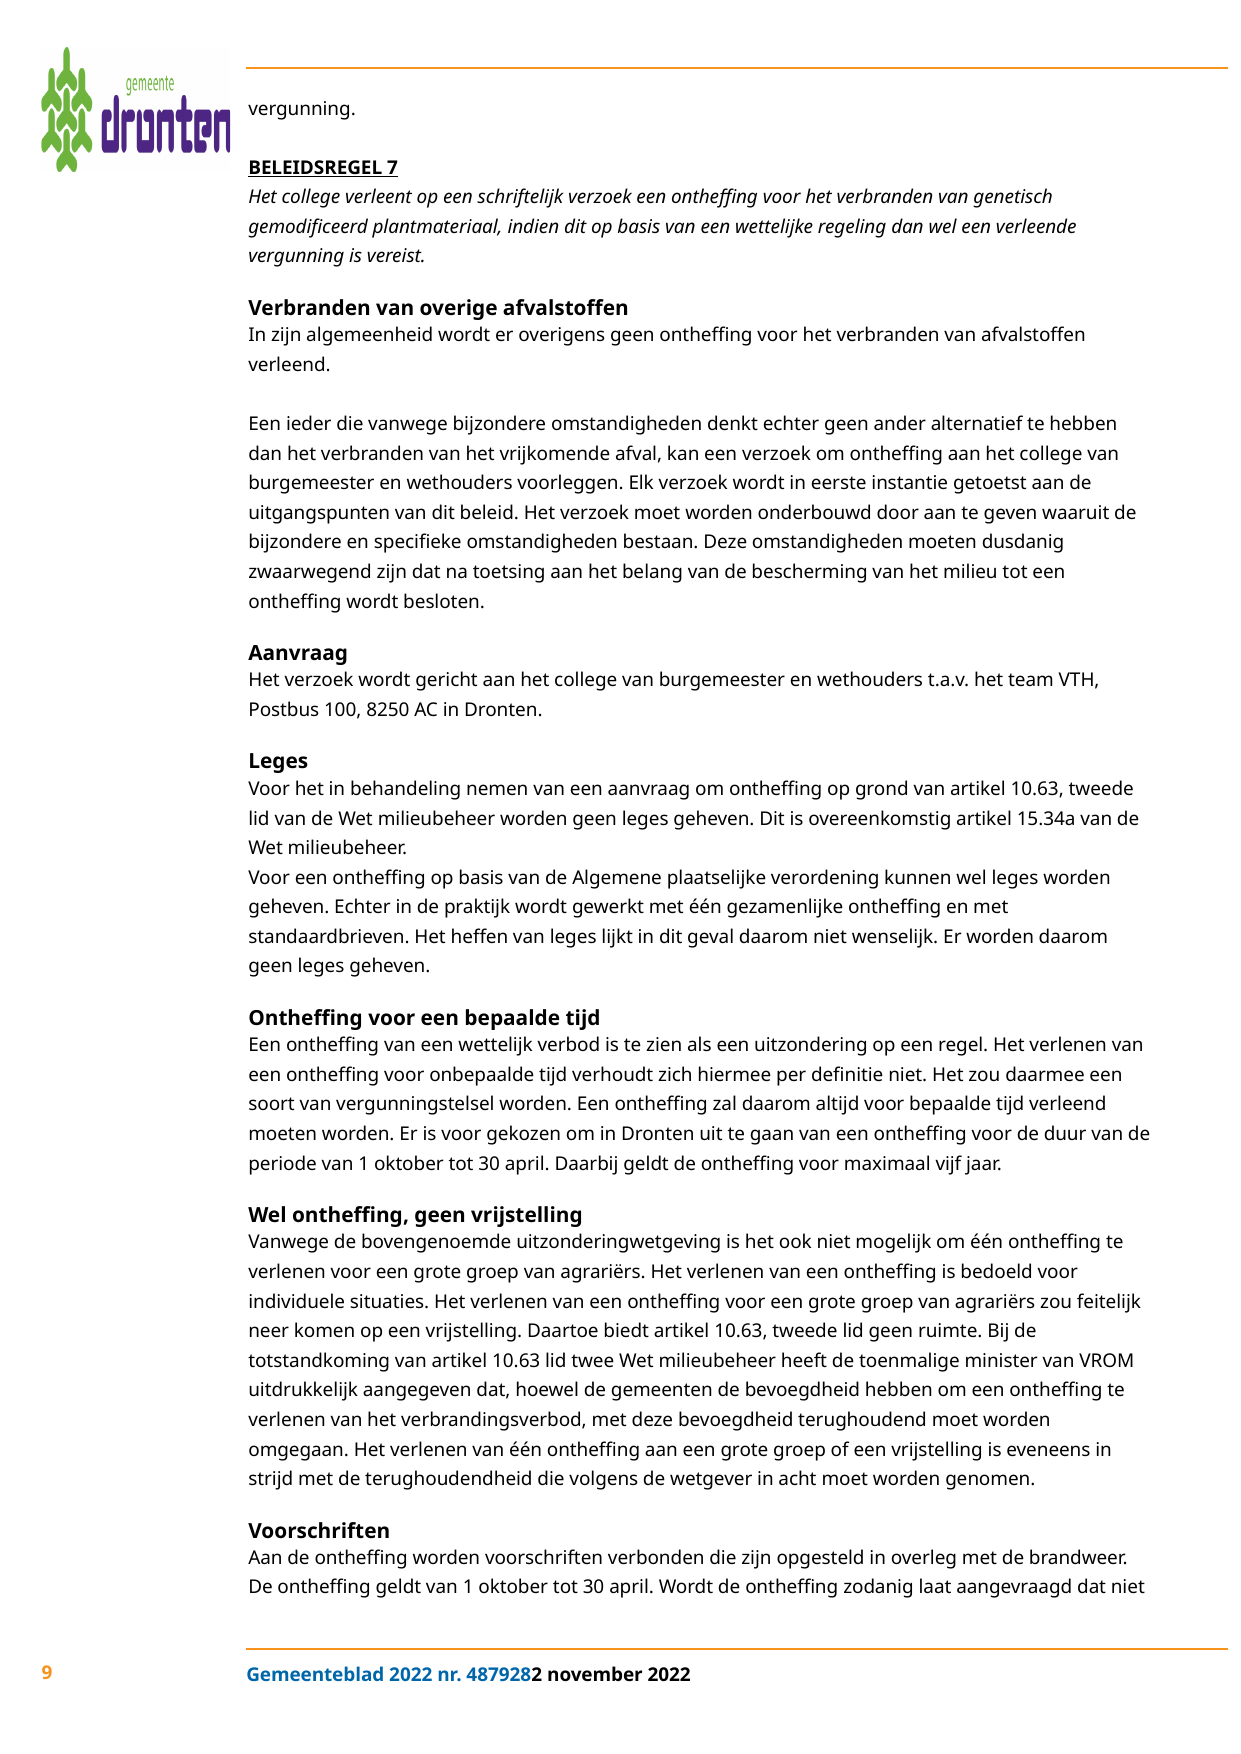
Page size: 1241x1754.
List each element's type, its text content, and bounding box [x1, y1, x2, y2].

text Een ontheffing van een wettelijk verbod is te zien als een uitzondering op een regel. Het verlenen van een ontheffing voor onbepaalde tijd verhoudt zich hiermee per definitie niet. Het zou daarmee een soort van vergunningstelsel worden. Een ontheffing zal daarom altijd voor bepaalde tijd verleend moeten worden. Er is voor gekozen om in Dronten uit te gaan van een ontheffing voor de duur van de periode van 1 oktober tot 30 april. Daarbij geldt de ontheffing voor maximaal vijf jaar. [248, 1031, 1152, 1176]
text Voor een ontheffing op basis van de Algemene plaatselijke verordening kunnen wel leges worden geheven. Echter in de praktijk wordt gewerkt met één gezamenlijke ontheffing en met standaardbrieven. Het heffen van leges lijkt in dit geval daarom niet wenselijk. Er worden daarom geen leges geheven. [248, 864, 1152, 978]
text vergunning. [248, 95, 1152, 121]
text BELEIDSREGEL 7 [248, 154, 1152, 180]
text Voorschriften [248, 1516, 1152, 1544]
picture [41, 47, 231, 172]
text Voor het in behandeling nemen van een aanvraag om ontheffing op grond van artikel 10.63, tweede lid van de Wet milieubeheer worden geen leges geheven. Dit is overeenkomstig artikel 15.34a van de Wet milieubeheer. [248, 775, 1152, 860]
text Leges [248, 747, 1152, 775]
text Het college verleent op een schriftelijk verzoek een ontheffing voor het verbranden van genetisch gemodificeerd plantmateriaal, indien dit op basis van een wettelijke regeling dan wel een verleende vergunning is vereist. [248, 183, 1152, 268]
text Aanvraag [248, 638, 1152, 667]
text Een ieder die vanwege bijzondere omstandigheden denkt echter geen ander alternatief te hebben dan het verbranden van het vrijkomende afval, kan een verzoek om ontheffing aan het college van burgemeester en wethouders voorleggen. Elk verzoek wordt in eerste instantie getoetst aan de uitgangspunten van dit beleid. Het verzoek moet worden onderbouwd door aan te geven waaruit de bijzondere en specifieke omstandigheden bestaan. Deze omstandigheden moeten dusdanig zwaarwegend zijn dat na toetsing aan het belang van de bescherming van het milieu tot een ontheffing wordt besloten. [248, 410, 1152, 613]
text Vanwege de bovengenoemde uitzonderingwetgeving is het ook niet mogelijk om één ontheffing te verlenen voor een grote groep van agrariërs. Het verlenen van een ontheffing is bedoeld voor individuele situaties. Het verlenen van een ontheffing voor een grote groep van agrariërs zou feitelijk neer komen op een vrijstelling. Daartoe biedt artikel 10.63, tweede lid geen ruimte. Bij de totstandkoming van artikel 10.63 lid twee Wet milieubeheer heeft de toenmalige minister van VROM uitdrukkelijk aangegeven dat, hoewel de gemeenten de bevoegdheid hebben om een ontheffing te verlenen van het verbrandingsverbod, met deze bevoegdheid terughoudend moet worden omgegaan. Het verlenen van één ontheffing aan een grote groep of een vrijstelling is eveneens in strijd met de terughoudendheid die volgens de wetgever in acht moet worden genomen. [248, 1229, 1152, 1491]
text Verbranden van overige afvalstoffen [248, 293, 1152, 322]
text Het verzoek wordt gericht aan het college van burgemeester en wethouders t.a.v. het team VTH, Postbus 100, 8250 AC in Dronten. [248, 667, 1152, 722]
text In zijn algemeenheid wordt er overigens geen ontheffing voor het verbranden van afvalstoffen verleend. [248, 322, 1152, 377]
text Wel ontheffing, geen vrijstelling [248, 1200, 1152, 1229]
text Ontheffing voor een bepaalde tijd [248, 1003, 1152, 1031]
text Aan de ontheffing worden voorschriften verbonden die zijn opgesteld in overleg met de brandweer. De ontheffing geldt van 1 oktober tot 30 april. Wordt de ontheffing zodanig laat aangevraagd dat niet [248, 1544, 1152, 1599]
